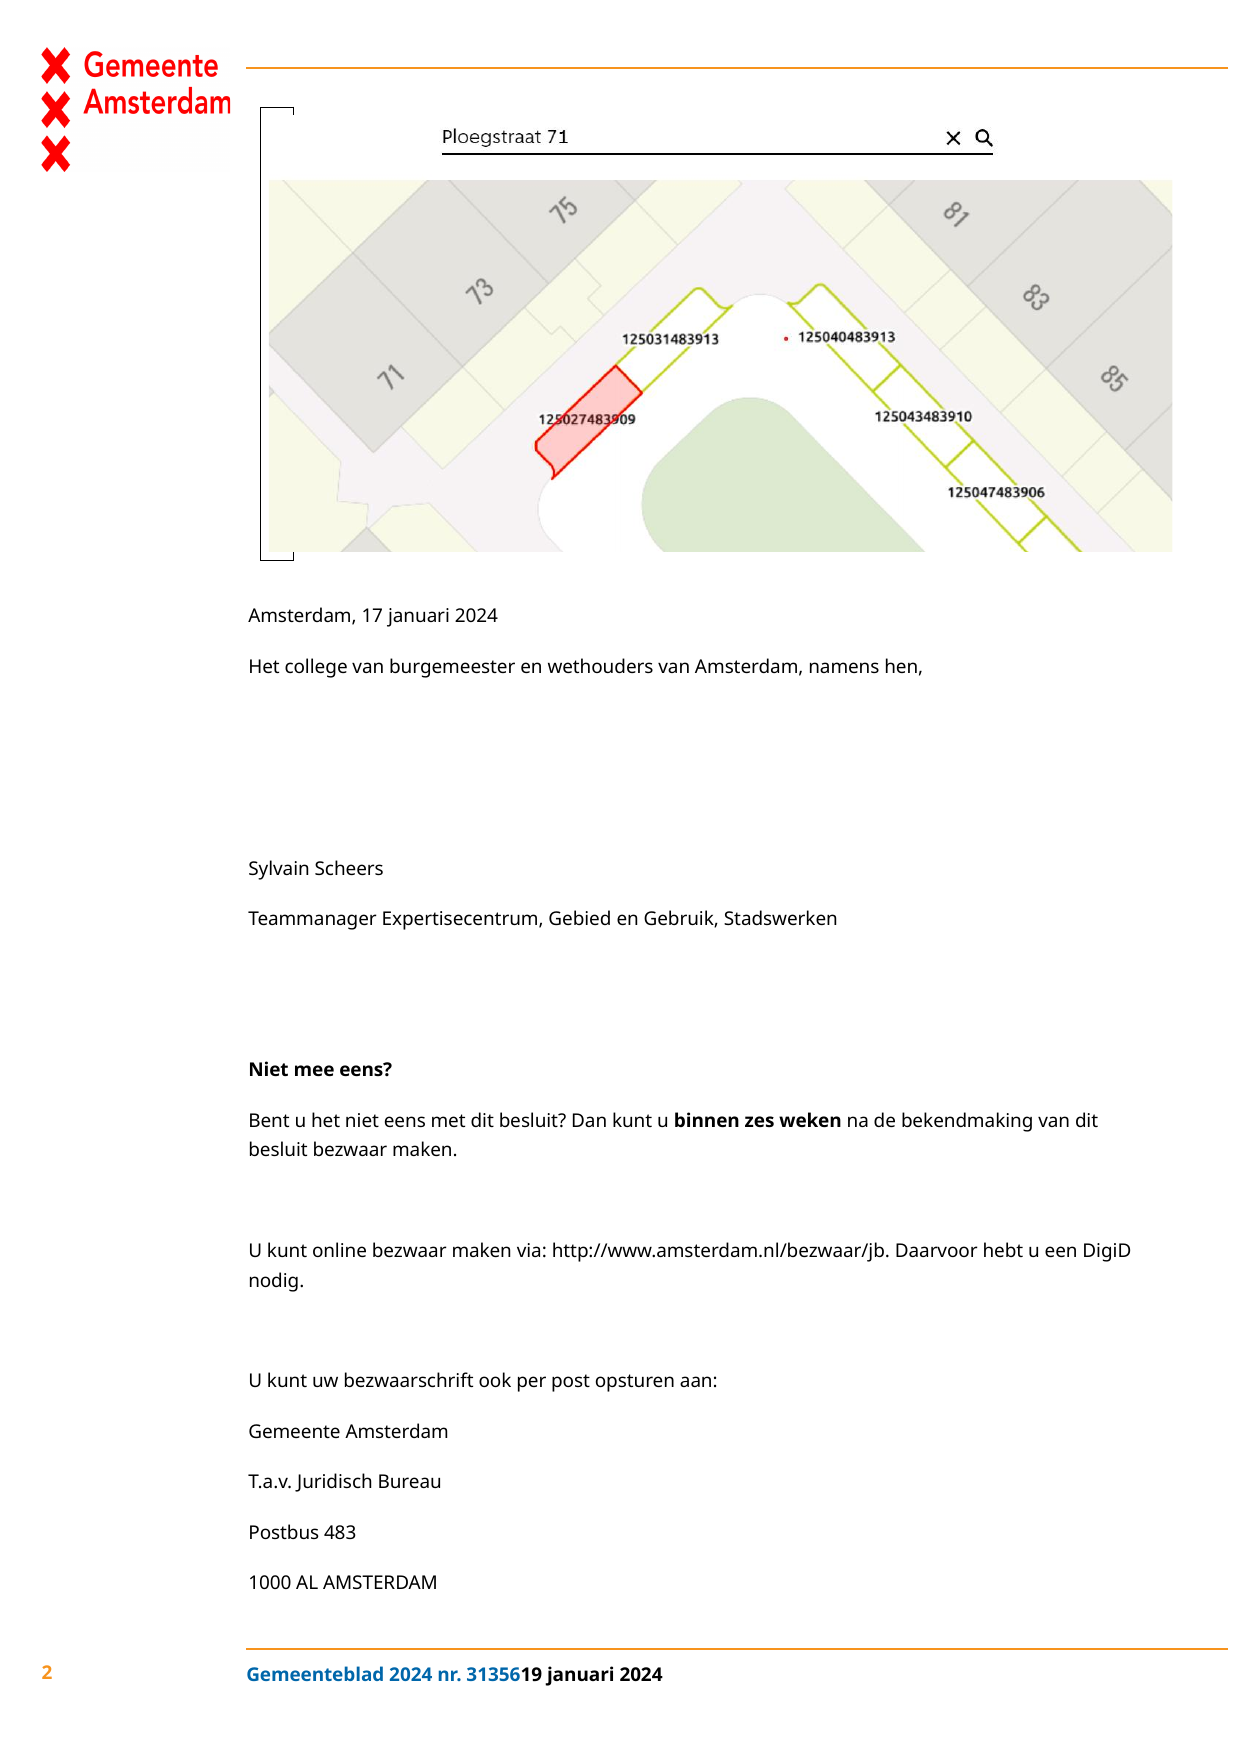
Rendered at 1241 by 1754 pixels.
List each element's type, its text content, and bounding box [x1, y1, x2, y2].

text Teammanager Expertisecentrum, Gebied en Gebruik, Stadswerken [248, 905, 1152, 931]
text Postbus 483 [248, 1519, 1152, 1545]
text Niet mee eens? [248, 1056, 1152, 1082]
picture [41, 47, 231, 172]
text U kunt online bezwaar maken via: http://www.amsterdam.nl/bezwaar/jb. Daarvoor hebt u een DigiD nodig. [248, 1237, 1152, 1293]
text Amsterdam, 17 januari 2024 [248, 603, 1152, 628]
text Sylvain Scheers [248, 855, 1152, 881]
text Het college van burgemeester en wethouders van Amsterdam, namens hen, [248, 653, 1152, 679]
text T.a.v. Juridisch Bureau [248, 1468, 1152, 1494]
text 1000 AL AMSTERDAM [248, 1569, 1152, 1595]
text U kunt uw bezwaarschrift ook per post opsturen aan: [248, 1368, 1152, 1393]
text Gemeente Amsterdam [248, 1418, 1152, 1444]
text Bent u het niet eens met dit besluit? Dan kunt u binnen zes weken na de bekendmaking van dit besluit bezwaar maken. [248, 1107, 1152, 1162]
picture [268, 115, 1173, 552]
